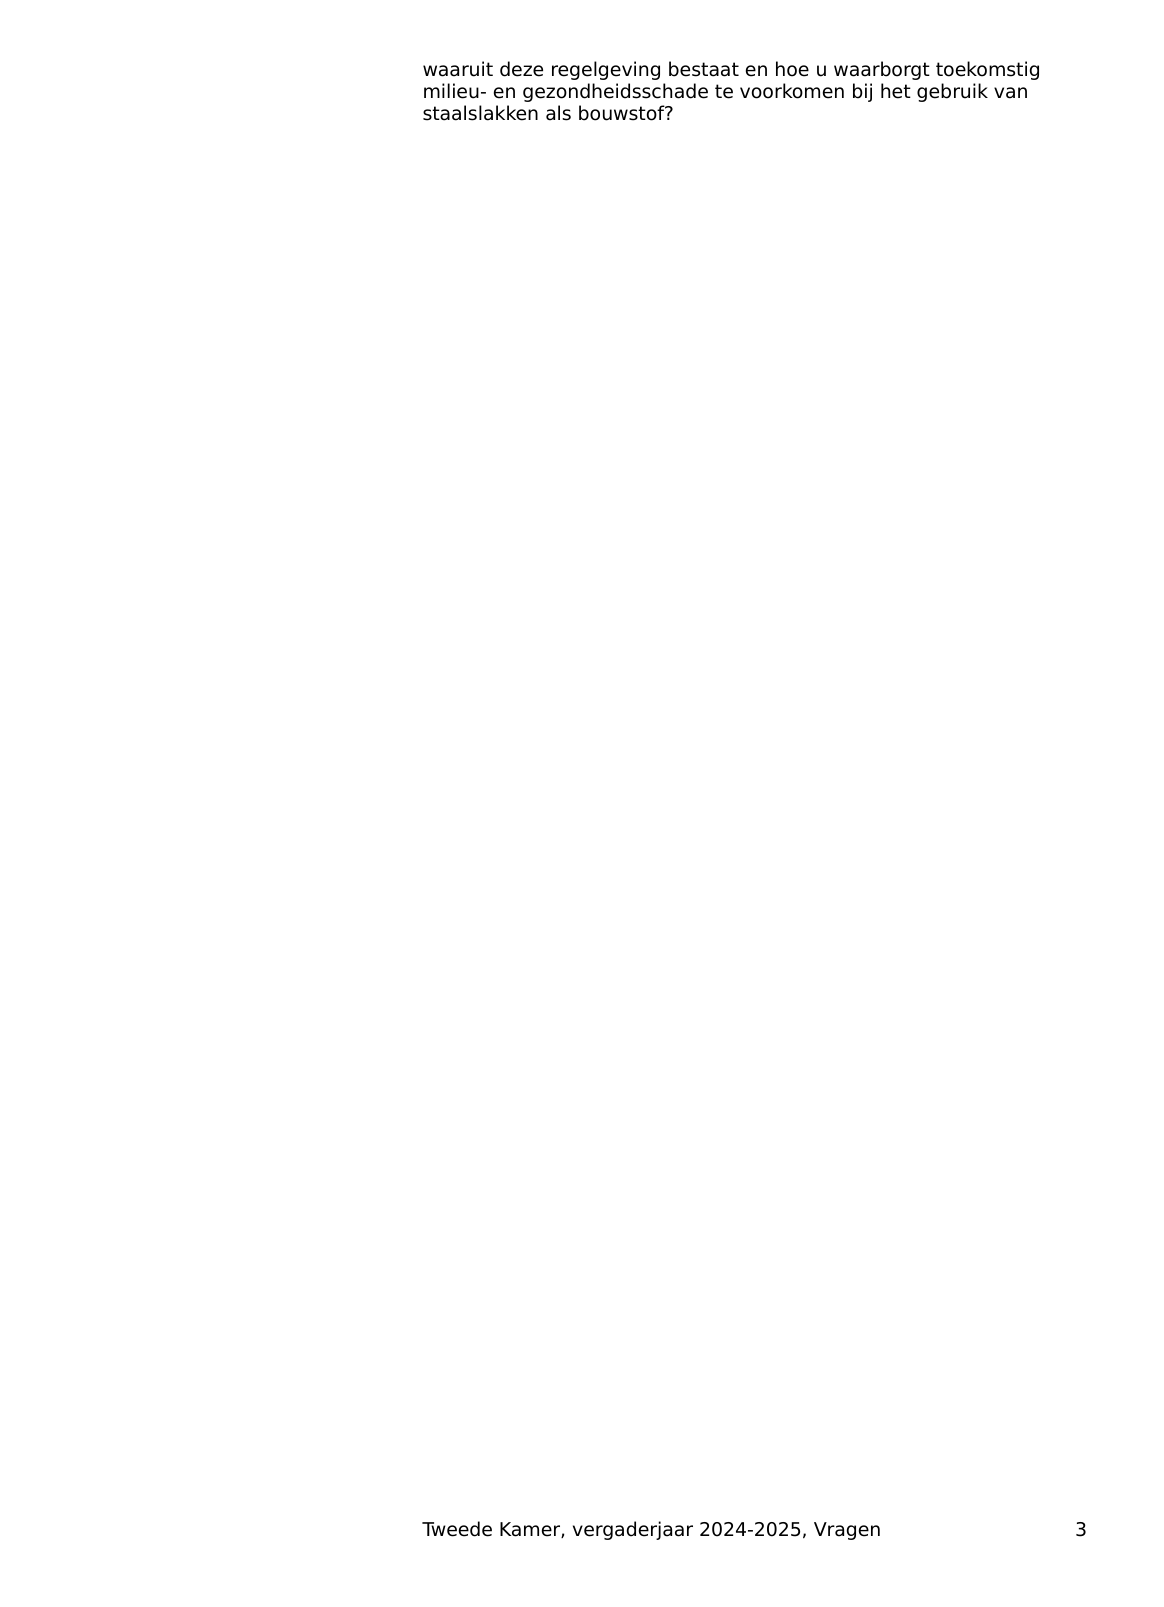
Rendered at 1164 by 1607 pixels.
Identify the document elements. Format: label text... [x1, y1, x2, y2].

text waaruit deze regelgeving bestaat en hoe u waarborgt toekomstig milieu- en gezondheidsschade te voorkomen bij het gebruik van staalslakken als bouwstof? [422, 59, 1087, 125]
